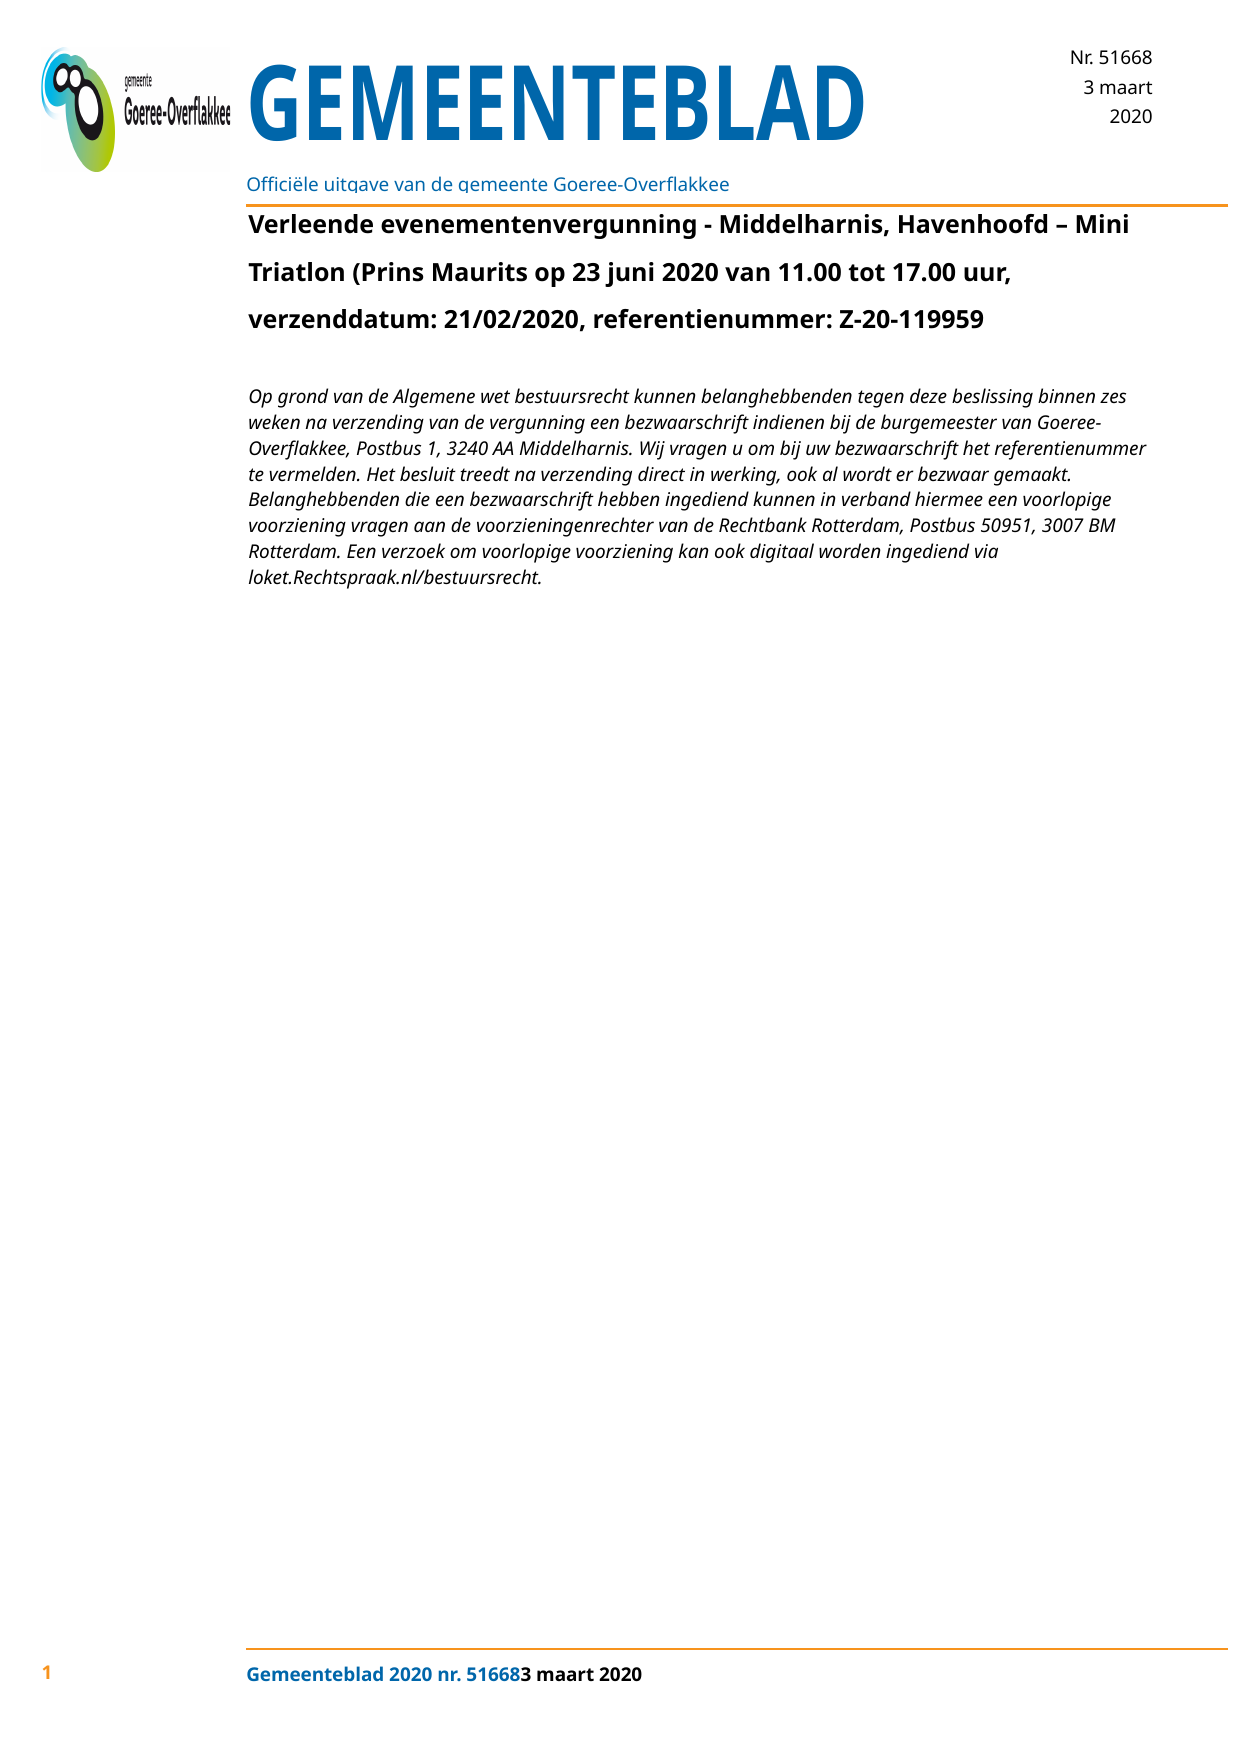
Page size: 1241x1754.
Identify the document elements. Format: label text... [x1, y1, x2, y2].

text Verleende evenementenvergunning - Middelharnis, Havenhoofd – Mini Triatlon (Prins Maurits op 23 juni 2020 van 11.00 tot 17.00 uur, verzenddatum: 21/02/2020, referentienummer: Z-20-119959 [248, 207, 1152, 336]
text Op grond van de Algemene wet bestuursrecht kunnen belanghebbenden tegen deze beslissing binnen zes weken na verzending van de vergunning een bezwaarschrift indienen bij de burgemeester van Goeree-Overflakkee, Postbus 1, 3240 AA Middelharnis. Wij vragen u om bij uw bezwaarschrift het referentienummer te vermelden. Het besluit treedt na verzending direct in werking, ook al wordt er bezwaar gemaakt. Belanghebbenden die een bezwaarschrift hebben ingediend kunnen in verband hiermee een voorlopige voorziening vragen aan de voorzieningenrechter van de Rechtbank Rotterdam, Postbus 50951, 3007 BM Rotterdam. Een verzoek om voorlopige voorziening kan ook digitaal worden ingediend via loket.Rechtspraak.nl/bestuursrecht. [248, 384, 1152, 589]
picture [41, 47, 231, 172]
